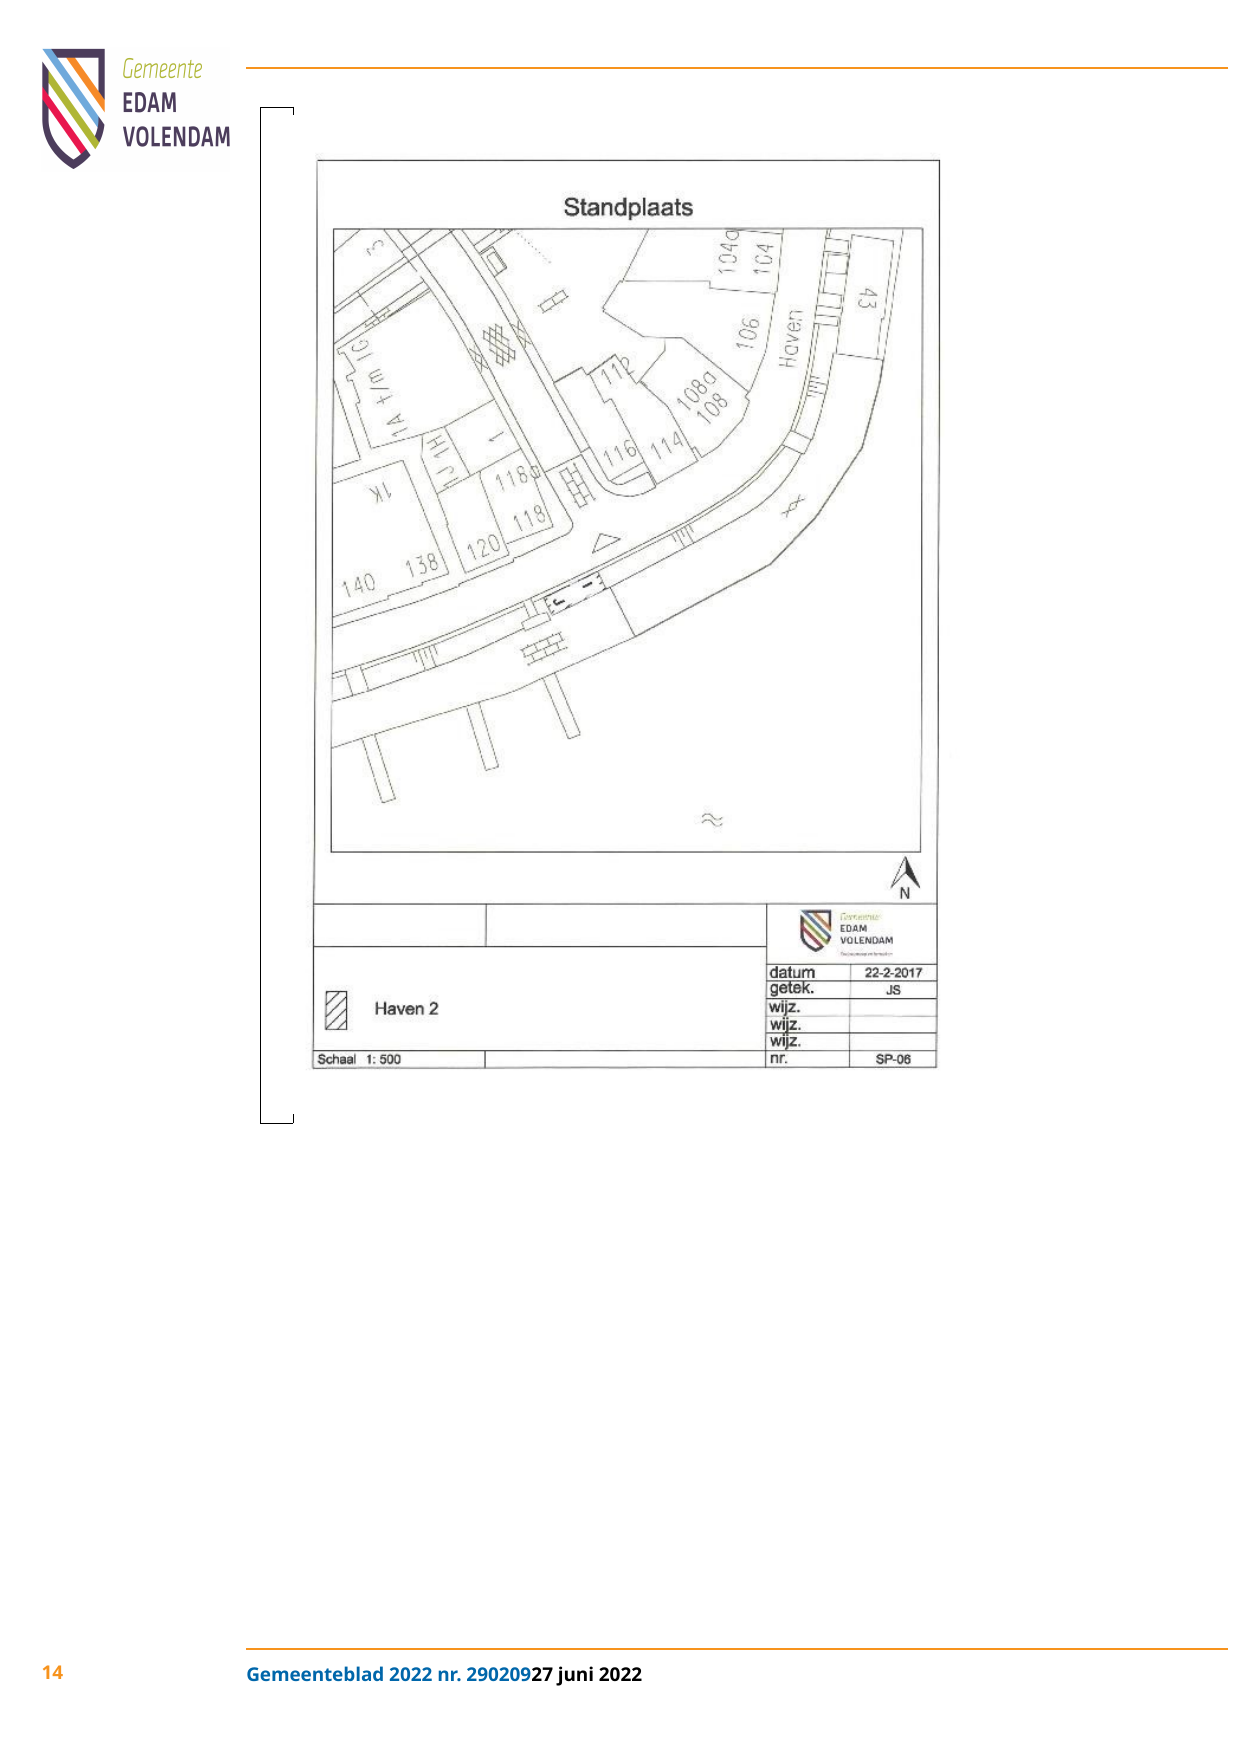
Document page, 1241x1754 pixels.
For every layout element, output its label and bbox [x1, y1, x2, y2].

picture [268, 115, 978, 1114]
picture [41, 47, 231, 172]
